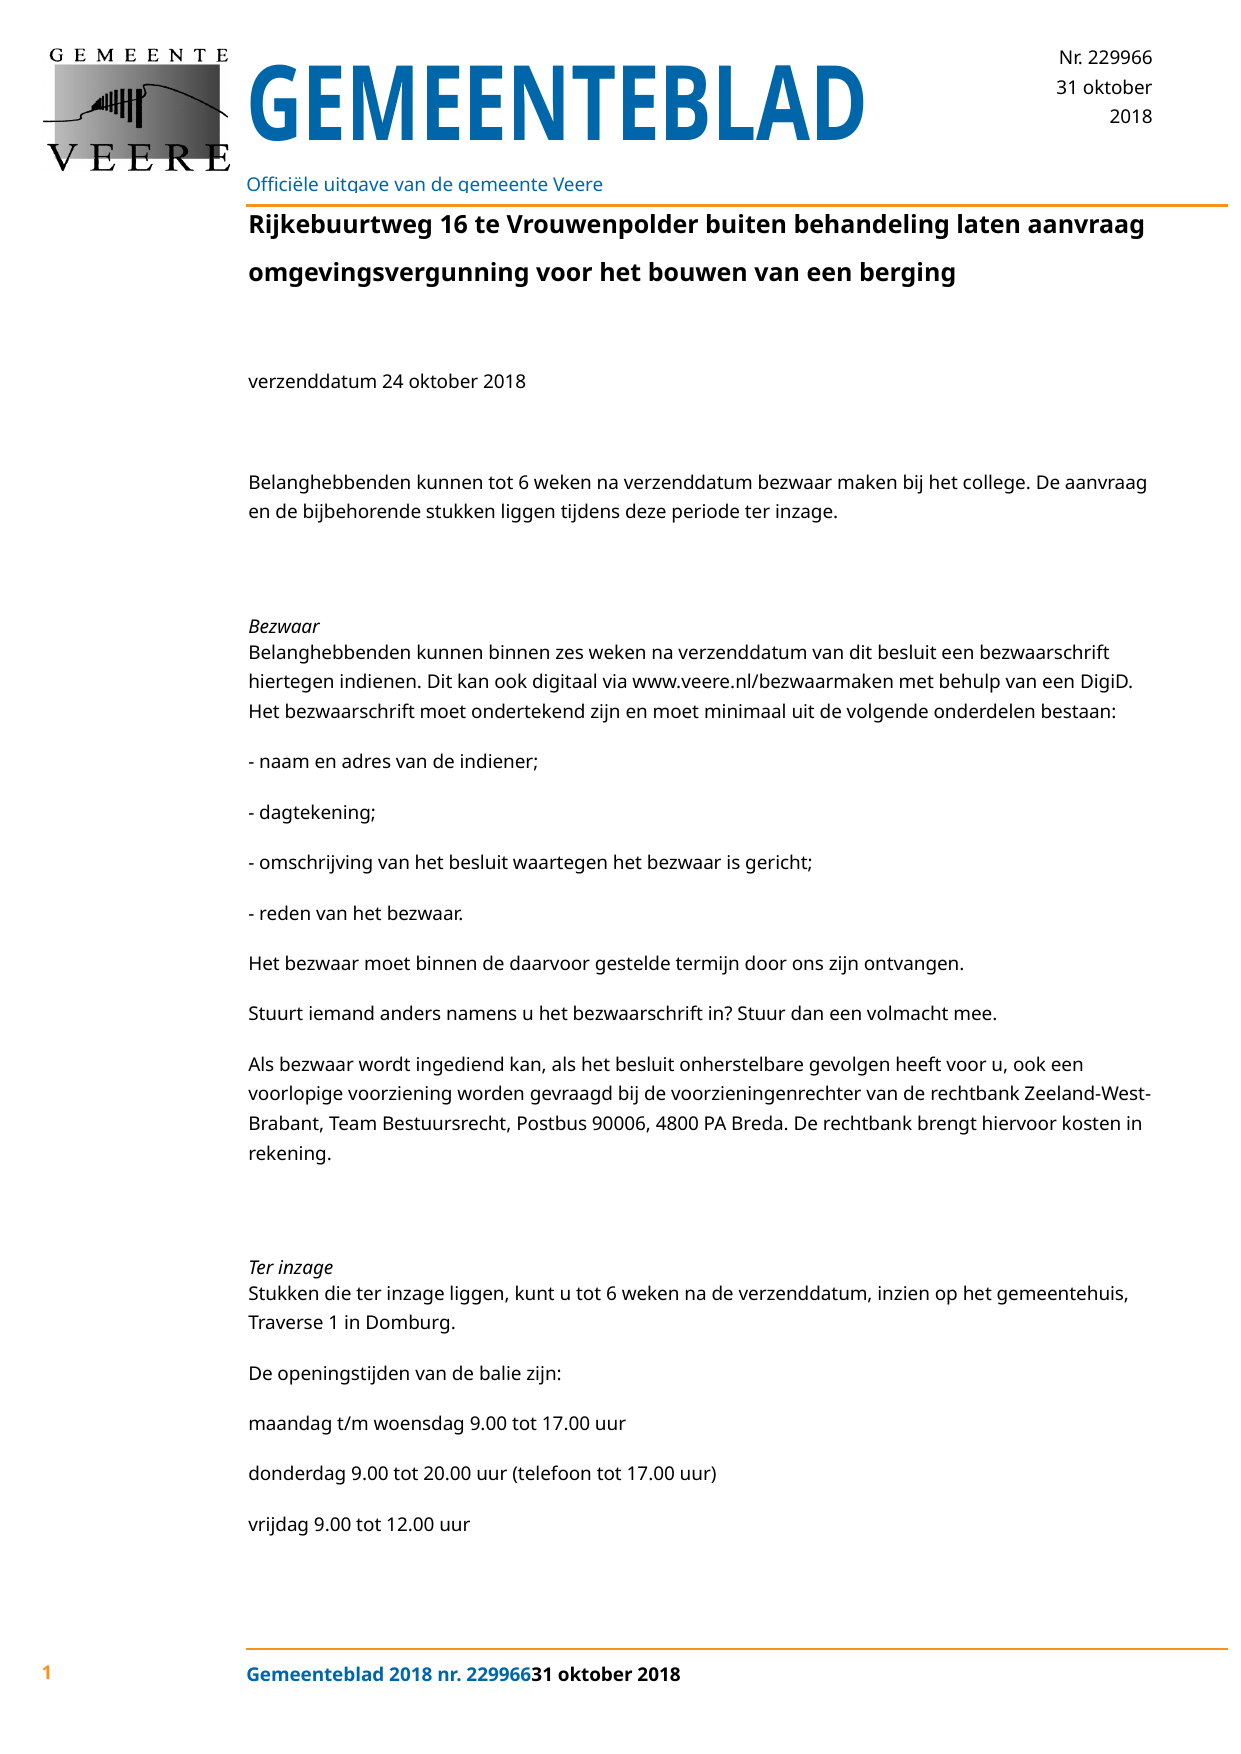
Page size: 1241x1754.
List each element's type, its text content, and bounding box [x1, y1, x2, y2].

text verzenddatum 24 oktober 2018 [248, 368, 1152, 394]
text Rijkebuurtweg 16 te Vrouwenpolder buiten behandeling laten aanvraag omgevingsvergunning voor het bouwen van een berging [248, 207, 1152, 288]
text Het bezwaar moet binnen de daarvoor gestelde termijn door ons zijn ontvangen. [248, 950, 1152, 976]
text - omschrijving van het besluit waartegen het bezwaar is gericht; [248, 849, 1152, 875]
text vrijdag 9.00 tot 12.00 uur [248, 1511, 1152, 1537]
text Als bezwaar wordt ingediend kan, als het besluit onherstelbare gevolgen heeft voor u, ook een voorlopige voorziening worden gevraagd bij de voorzieningenrechter van de rechtbank Zeeland-West-Brabant, Team Bestuursrecht, Postbus 90006, 4800 PA Breda. De rechtbank brengt hiervoor kosten in rekening. [248, 1051, 1152, 1165]
text donderdag 9.00 tot 20.00 uur (telefoon tot 17.00 uur) [248, 1461, 1152, 1486]
picture [41, 47, 231, 172]
text Stukken die ter inzage liggen, kunt u tot 6 weken na de verzenddatum, inzien op het gemeentehuis, Traverse 1 in Domburg. [248, 1280, 1152, 1335]
text Belanghebbenden kunnen binnen zes weken na verzenddatum van dit besluit een bezwaarschrift hiertegen indienen. Dit kan ook digitaal via www.veere.nl/bezwaarmaken met behulp van een DigiD. Het bezwaarschrift moet ondertekend zijn en moet minimaal uit de volgende onderdelen bestaan: [248, 639, 1152, 724]
text Ter inzage [248, 1254, 1152, 1280]
text Bezwaar [248, 613, 1152, 639]
text maandag t/m woensdag 9.00 tot 17.00 uur [248, 1410, 1152, 1436]
text - naam en adres van de indiener; [248, 748, 1152, 774]
text Stuurt iemand anders namens u het bezwaarschrift in? Stuur dan een volmacht mee. [248, 1001, 1152, 1026]
text - dagtekening; [248, 799, 1152, 824]
text De openingstijden van de balie zijn: [248, 1360, 1152, 1386]
text Belanghebbenden kunnen tot 6 weken na verzenddatum bezwaar maken bij het college. De aanvraag en de bijbehorende stukken liggen tijdens deze periode ter inzage. [248, 469, 1152, 524]
text - reden van het bezwaar. [248, 900, 1152, 925]
